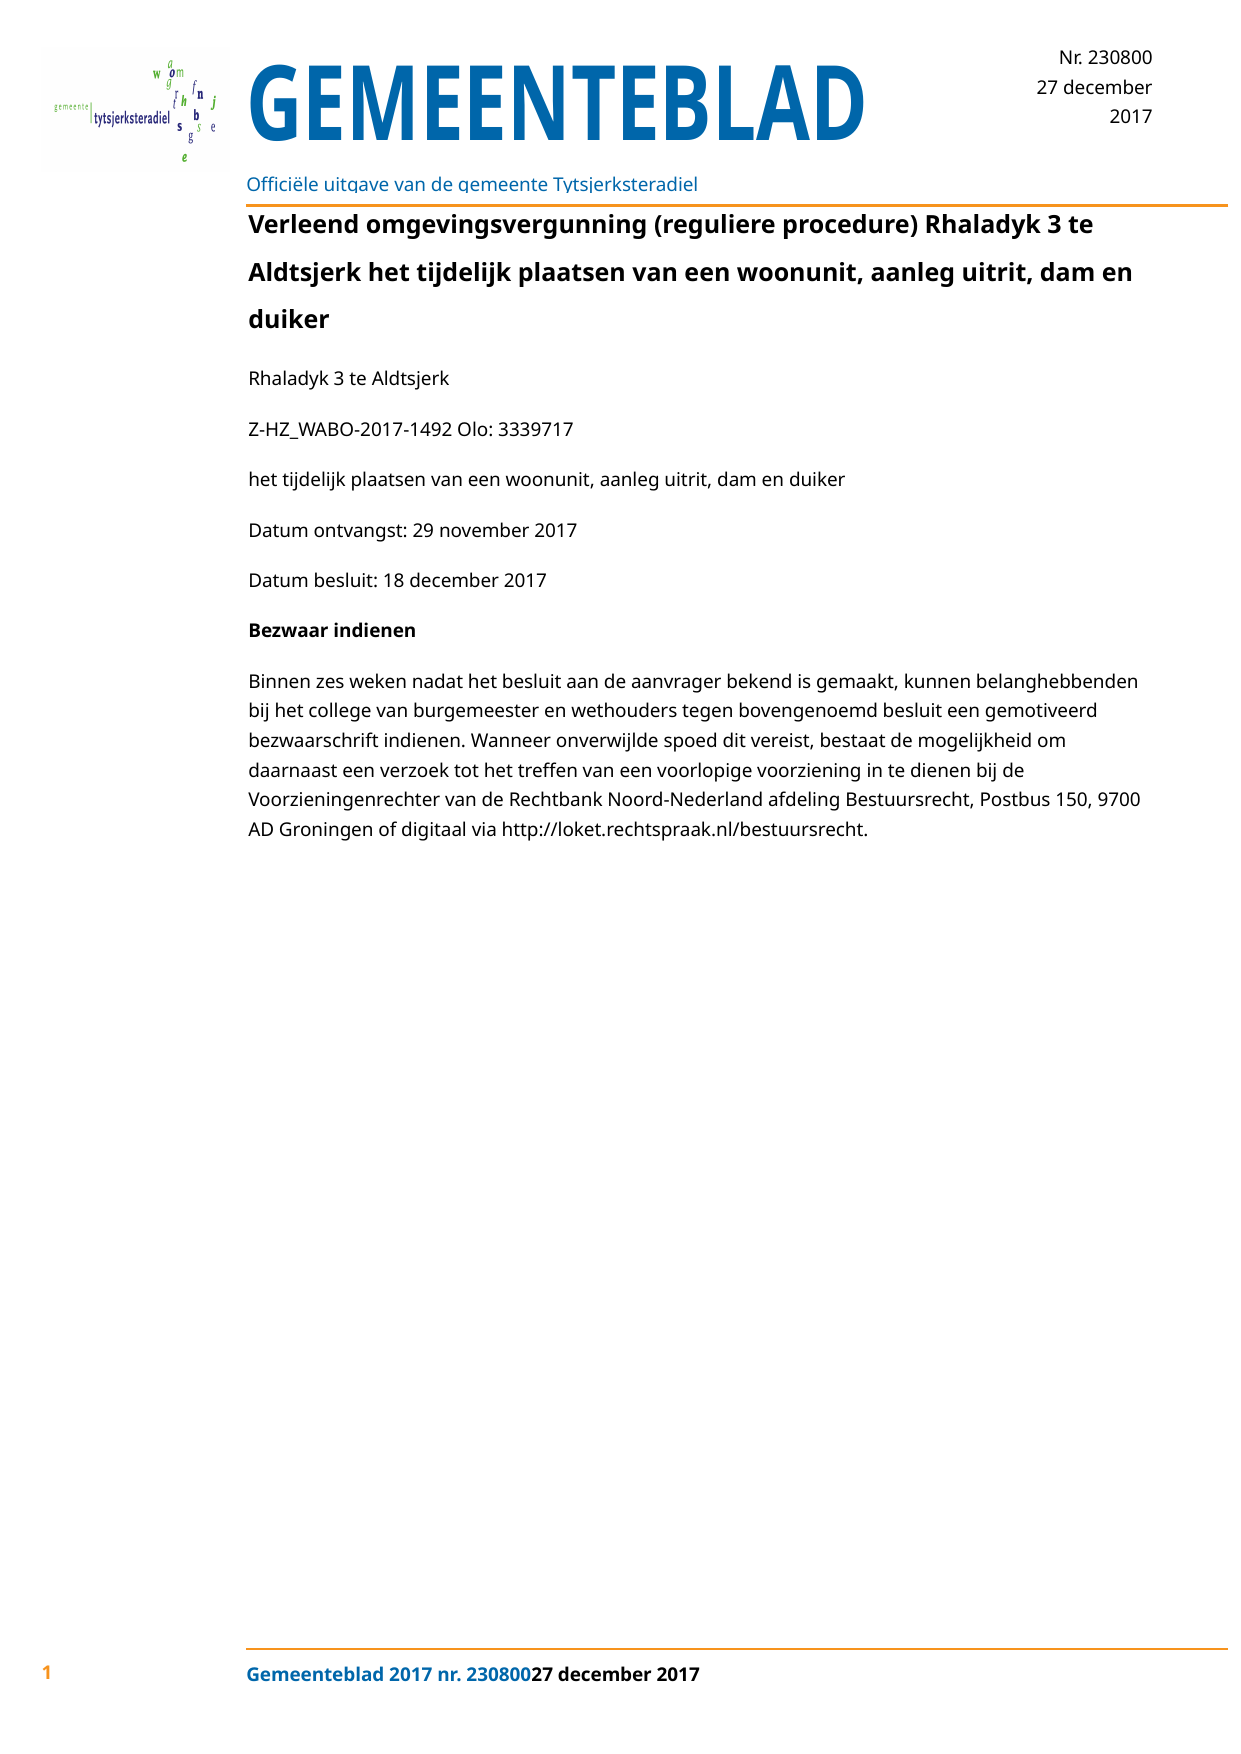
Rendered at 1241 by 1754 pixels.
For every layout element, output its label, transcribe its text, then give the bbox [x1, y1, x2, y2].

text het tijdelijk plaatsen van een woonunit, aanleg uitrit, dam en duiker [248, 466, 1152, 492]
text Binnen zes weken nadat het besluit aan de aanvrager bekend is gemaakt, kunnen belanghebbenden bij het college van burgemeester en wethouders tegen bovengenoemd besluit een gemotiveerd bezwaarschrift indienen. Wanneer onverwijlde spoed dit vereist, bestaat de mogelijkheid om daarnaast een verzoek tot het treffen van een voorlopige voorziening in te dienen bij de Voorzieningenrechter van de Rechtbank Noord-Nederland afdeling Bestuursrecht, Postbus 150, 9700 AD Groningen of digitaal via http://loket.rechtspraak.nl/bestuursrecht. [248, 668, 1152, 842]
text Verleend omgevingsvergunning (reguliere procedure) Rhaladyk 3 te Aldtsjerk het tijdelijk plaatsen van een woonunit, aanleg uitrit, dam en duiker [248, 207, 1152, 336]
picture [41, 47, 231, 172]
text Datum besluit: 18 december 2017 [248, 567, 1152, 593]
text Datum ontvangst: 29 november 2017 [248, 517, 1152, 542]
text Bezwaar indienen [248, 618, 1152, 643]
text Z-HZ_WABO-2017-1492 Olo: 3339717 [248, 416, 1152, 442]
text Rhaladyk 3 te Aldtsjerk [248, 366, 1152, 391]
